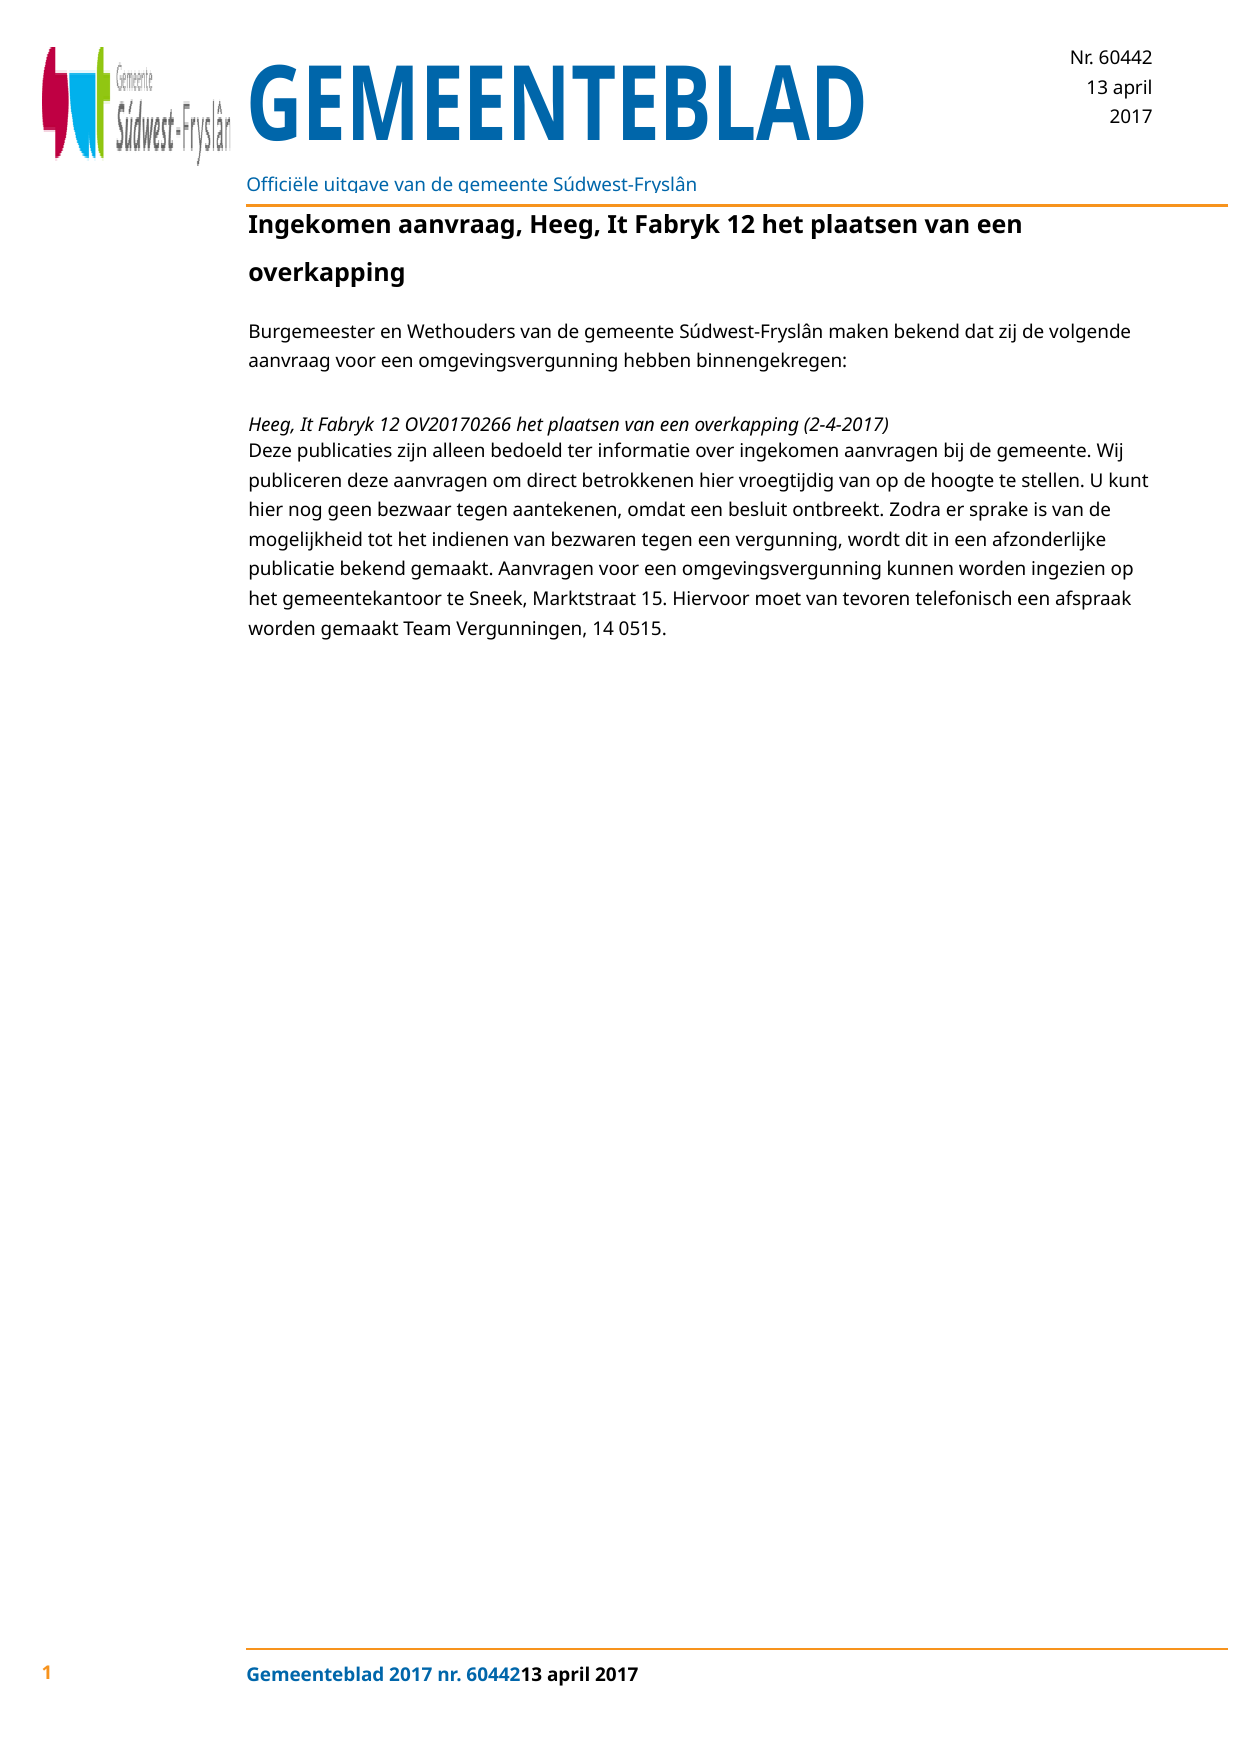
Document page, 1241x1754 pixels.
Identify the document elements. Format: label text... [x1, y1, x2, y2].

text Burgemeester en Wethouders van de gemeente Súdwest-Fryslân maken bekend dat zij de volgende aanvraag voor een omgevingsvergunning hebben binnengekregen: [248, 318, 1152, 373]
text Ingekomen aanvraag, Heeg, It Fabryk 12 het plaatsen van een overkapping [248, 207, 1152, 288]
picture [41, 47, 231, 172]
text Heeg, It Fabryk 12 OV20170266 het plaatsen van een overkapping (2-4-2017) [248, 411, 1152, 437]
text Deze publicaties zijn alleen bedoeld ter informatie over ingekomen aanvragen bij de gemeente. Wij publiceren deze aanvragen om direct betrokkenen hier vroegtijdig van op de hoogte te stellen. U kunt hier nog geen bezwaar tegen aantekenen, omdat een besluit ontbreekt. Zodra er sprake is van de mogelijkheid tot het indienen van bezwaren tegen een vergunning, wordt dit in een afzonderlijke publicatie bekend gemaakt. Aanvragen voor een omgevingsvergunning kunnen worden ingezien op het gemeentekantoor te Sneek, Marktstraat 15. Hiervoor moet van tevoren telefonisch een afspraak worden gemaakt Team Vergunningen, 14 0515. [248, 437, 1152, 640]
